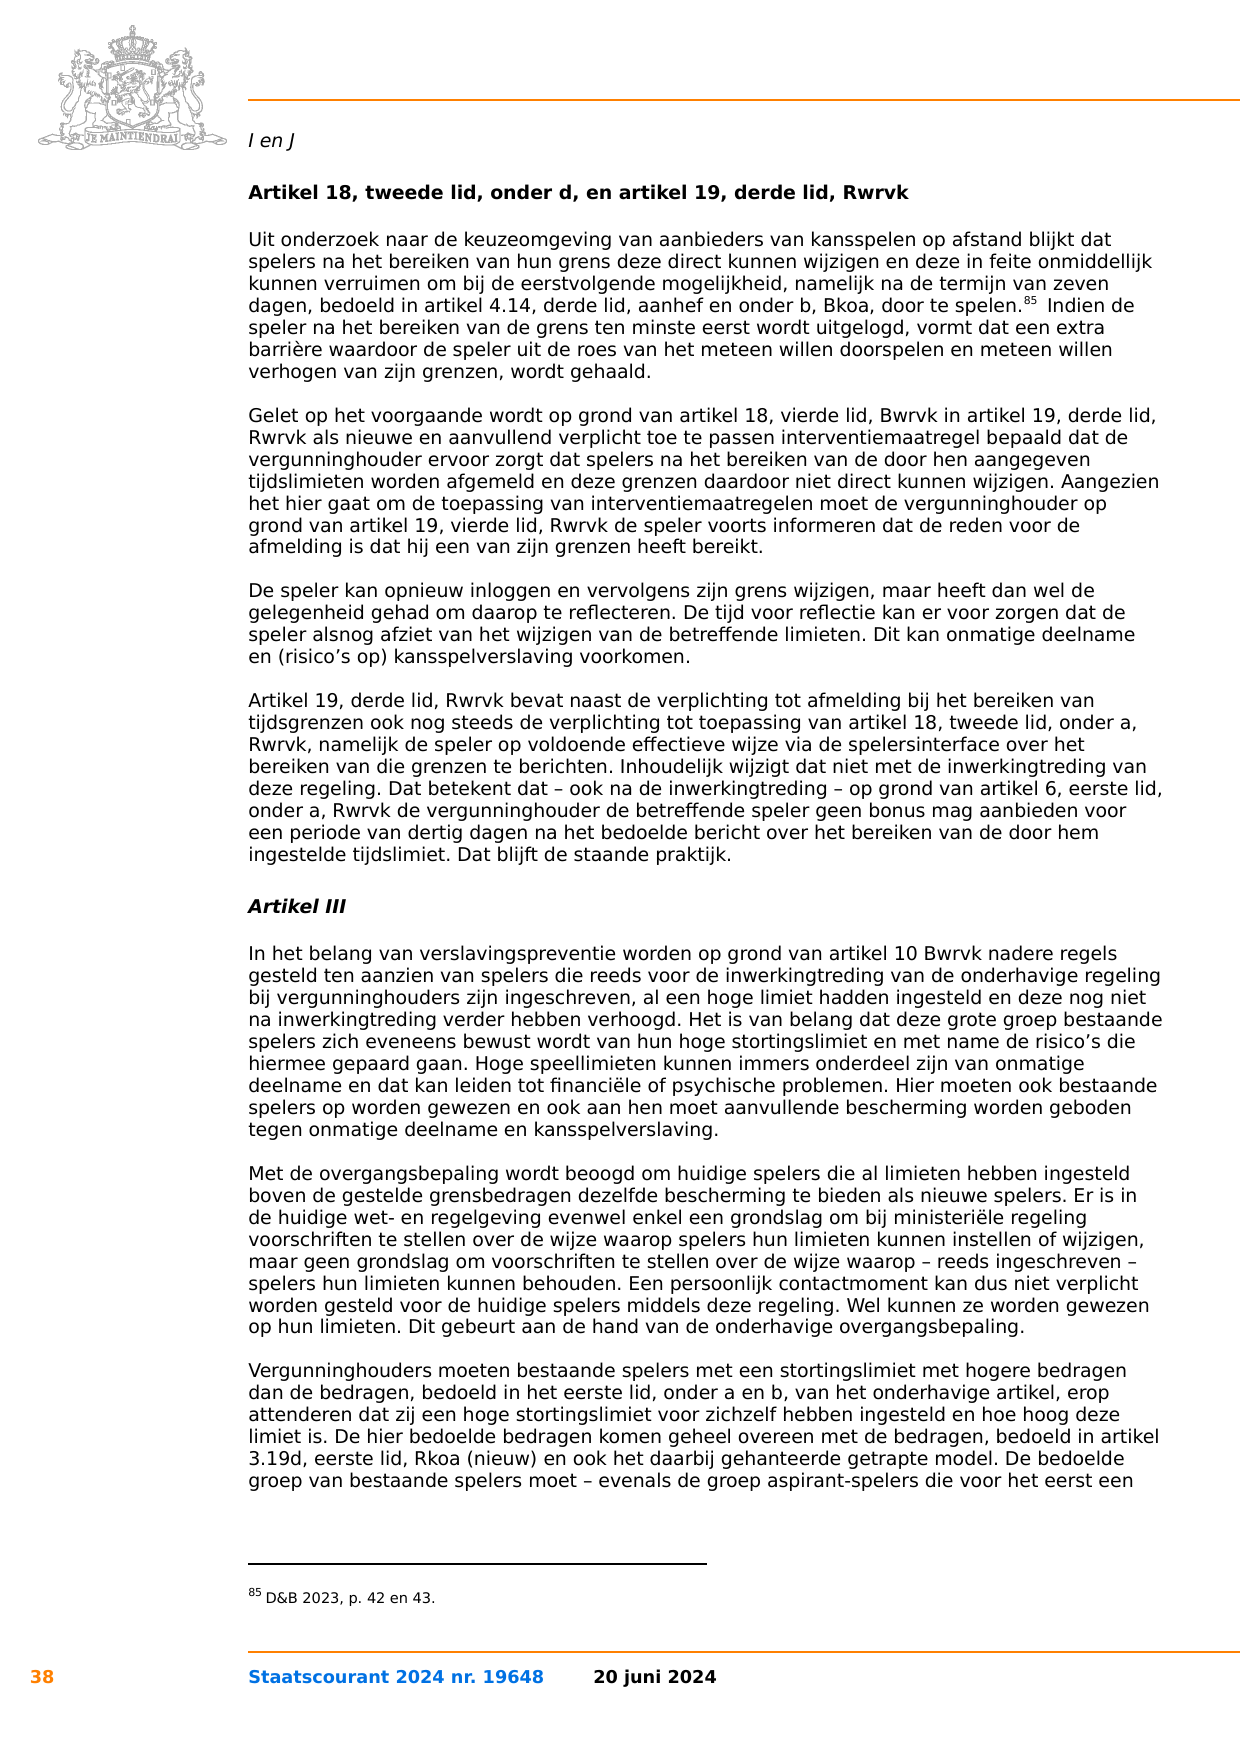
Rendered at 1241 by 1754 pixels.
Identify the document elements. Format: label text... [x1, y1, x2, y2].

subtitle Artikel III [248, 896, 1163, 918]
text Uit onderzoek naar de keuzeomgeving van aanbieders van kansspelen op afstand blijkt dat spelers na het bereiken van hun grens deze direct kunnen wijzigen en deze in feite onmiddellijk kunnen verruimen om bij de eerstvolgende mogelijkheid, namelijk na de termijn van zeven dagen, bedoeld in artikel 4.14, derde lid, aanhef en onder b, Bkoa, door te spelen. Indien de speler na het bereiken van de grens ten minste eerst wordt uitgelogd, vormt dat een extra barrière waardoor de speler uit de roes van het meteen willen doorspelen en meteen willen verhogen van zijn grenzen, wordt gehaald. [248, 229, 1163, 383]
text Artikel 19, derde lid, Rwrvk bevat naast de verplichting tot afmelding bij het bereiken van tijdsgrenzen ook nog steeds de verplichting tot toepassing van artikel 18, tweede lid, onder a, Rwrvk, namelijk de speler op voldoende effectieve wijze via de spelersinterface over het bereiken van die grenzen te berichten. Inhoudelijk wijzigt dat niet met de inwerkingtreding van deze regeling. Dat betekent dat – ook na de inwerkingtreding – op grond van artikel 6, eerste lid, onder a, Rwrvk de vergunninghouder de betreffende speler geen bonus mag aanbieden voor een periode van dertig dagen na het bedoelde bericht over het bereiken van de door hem ingestelde tijdslimiet. Dat blijft de staande praktijk. [248, 690, 1163, 866]
picture [38, 25, 227, 150]
text Gelet op het voorgaande wordt op grond van artikel 18, vierde lid, Bwrvk in artikel 19, derde lid, Rwrvk als nieuwe en aanvullend verplicht toe te passen interventiemaatregel bepaald dat de vergunninghouder ervoor zorgt dat spelers na het bereiken van de door hen aangegeven tijdslimieten worden afgemeld en deze grenzen daardoor niet direct kunnen wijzigen. Aangezien het hier gaat om de toepassing van interventiemaatregelen moet de vergunninghouder op grond van artikel 19, vierde lid, Rwrvk de speler voorts informeren dat de reden voor de afmelding is dat hij een van zijn grenzen heeft bereikt. [248, 404, 1163, 558]
text D&B 2023, p. 42 en 43. [248, 1586, 1163, 1608]
text Vergunninghouders moeten bestaande spelers met een stortingslimiet met hogere bedragen dan de bedragen, bedoeld in het eerste lid, onder a en b, van het onderhavige artikel, erop attenderen dat zij een hoge stortingslimiet voor zichzelf hebben ingesteld en hoe hoog deze limiet is. De hier bedoelde bedragen komen geheel overeen met de bedragen, bedoeld in artikel 3.19d, eerste lid, Rkoa (nieuw) en ook het daarbij gehanteerde getrapte model. De bedoelde groep van bestaande spelers moet – evenals de groep aspirant-spelers die voor het eerst een [248, 1360, 1163, 1492]
text De speler kan opnieuw inloggen en vervolgens zijn grens wijzigen, maar heeft dan wel de gelegenheid gehad om daarop te reflecteren. De tijd voor reflectie kan er voor zorgen dat de speler alsnog afziet van het wijzigen van de betreffende limieten. Dit kan onmatige deelname en (risico’s op) kansspelverslaving voorkomen. [248, 580, 1163, 668]
text Met de overgangsbepaling wordt beoogd om huidige spelers die al limieten hebben ingesteld boven de gestelde grensbedragen dezelfde bescherming te bieden als nieuwe spelers. Er is in de huidige wet- en regelgeving evenwel enkel een grondslag om bij ministeriële regeling voorschriften te stellen over de wijze waarop spelers hun limieten kunnen instellen of wijzigen, maar geen grondslag om voorschriften te stellen over de wijze waarop – reeds ingeschreven – spelers hun limieten kunnen behouden. Een persoonlijk contactmoment kan dus niet verplicht worden gesteld voor de huidige spelers middels deze regeling. Wel kunnen ze worden gewezen op hun limieten. Dit gebeurt aan de hand van de onderhavige overgangsbepaling. [248, 1163, 1163, 1338]
subtitle I en J [248, 130, 1163, 152]
subtitle Artikel 18, tweede lid, onder d, en artikel 19, derde lid, Rwrvk [248, 182, 1163, 204]
text In het belang van verslavingspreventie worden op grond van artikel 10 Bwrvk nadere regels gesteld ten aanzien van spelers die reeds voor de inwerkingtreding van de onderhavige regeling bij vergunninghouders zijn ingeschreven, al een hoge limiet hadden ingesteld en deze nog niet na inwerkingtreding verder hebben verhoogd. Het is van belang dat deze grote groep bestaande spelers zich eveneens bewust wordt van hun hoge stortingslimiet en met name de risico’s die hiermee gepaard gaan. Hoge speellimieten kunnen immers onderdeel zijn van onmatige deelname en dat kan leiden tot financiële of psychische problemen. Hier moeten ook bestaande spelers op worden gewezen en ook aan hen moet aanvullende bescherming worden geboden tegen onmatige deelname en kansspelverslaving. [248, 943, 1163, 1141]
